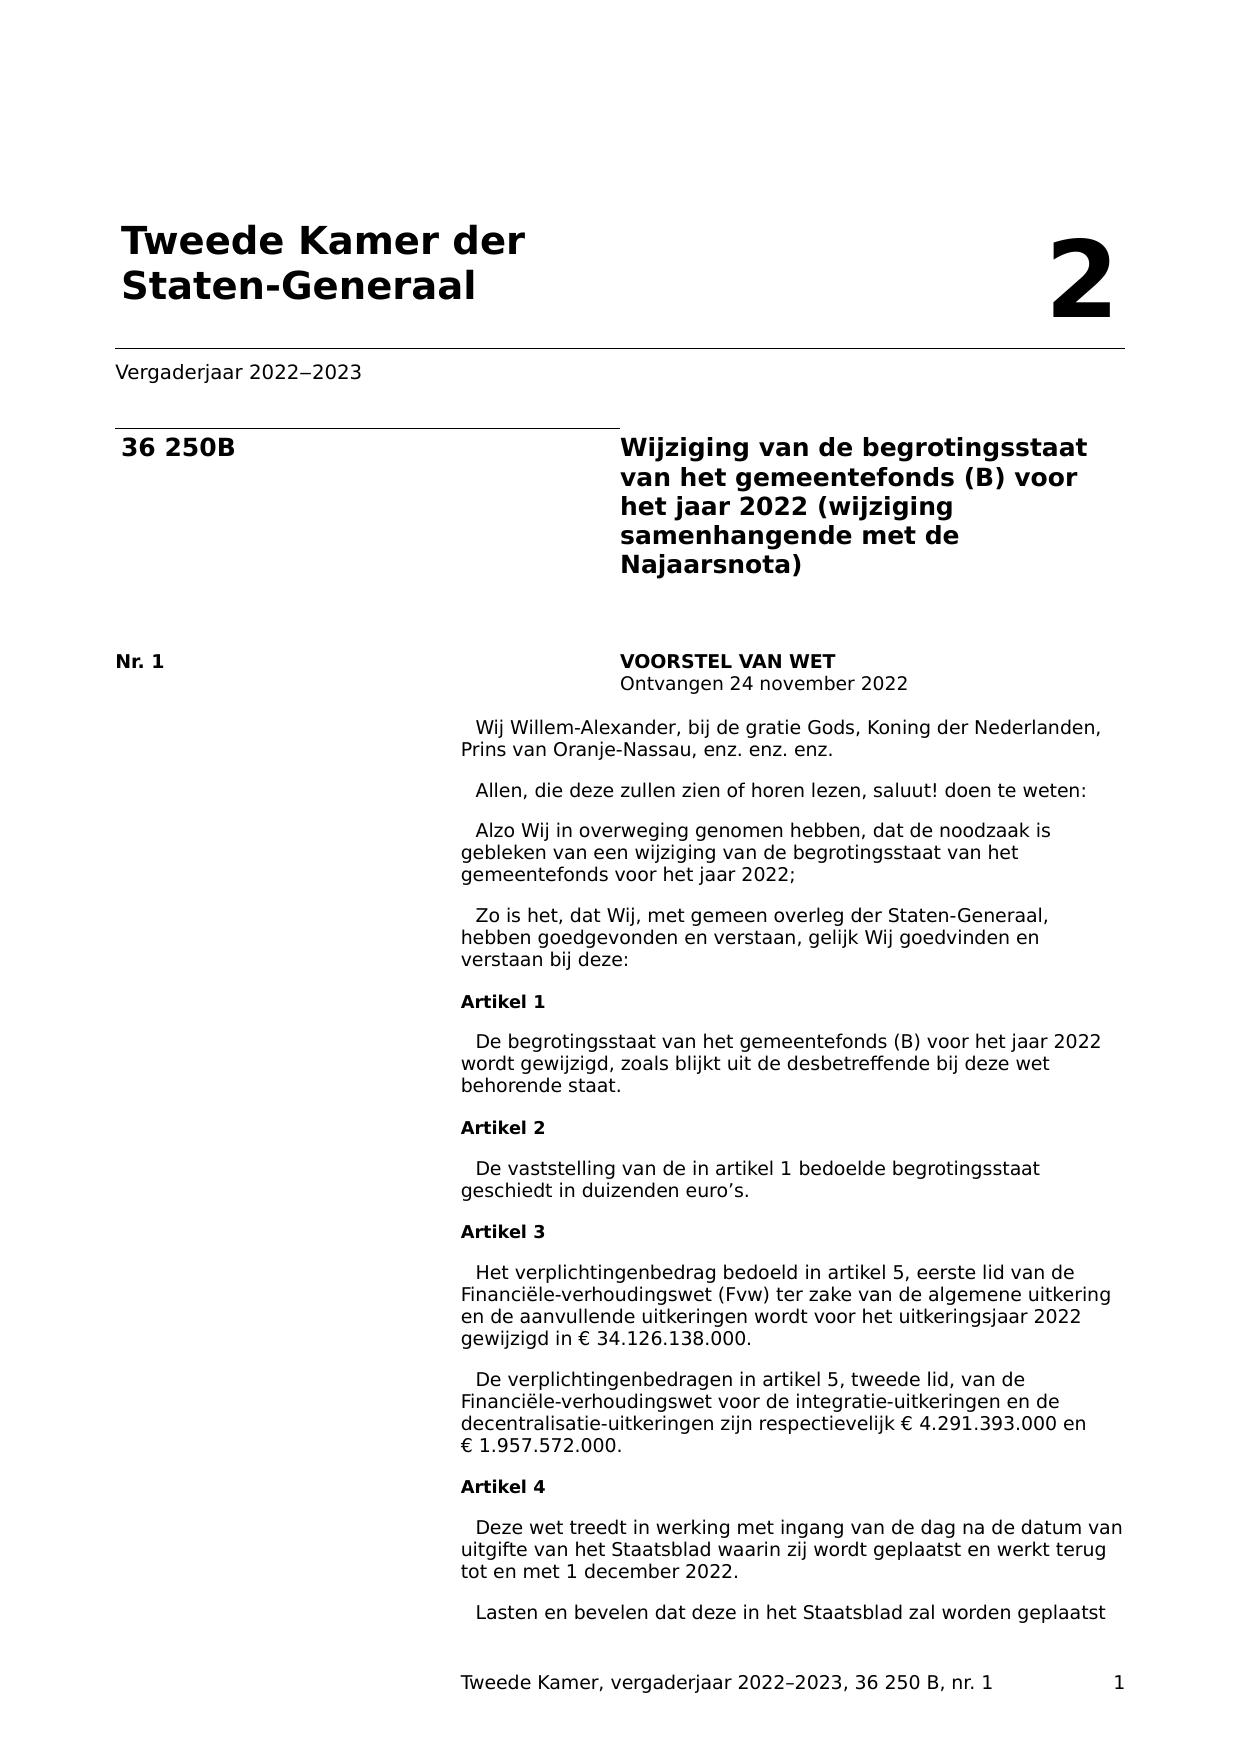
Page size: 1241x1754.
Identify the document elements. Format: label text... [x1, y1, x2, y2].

table_header 2 [620, 213, 1125, 348]
title Artikel 4 [461, 1475, 1125, 1498]
table_header Voorstel van Wet Ontvangen 24 november 2022 [620, 651, 1125, 717]
text Lasten en bevelen dat deze in het Staatsblad zal worden geplaatst [461, 1602, 1125, 1624]
table_header Wijziging van de begrotingsstaat van het gemeentefonds (B) voor het jaar 2022 (wijziging samenhangende met de Najaarsnota) [620, 428, 1125, 585]
title Artikel 3 [461, 1220, 1125, 1243]
table_cell Vergaderjaar 2022‒2023 [115, 349, 1125, 384]
text Het verplichtingenbedrag bedoeld in artikel 5, eerste lid van de Financiële-verhoudingswet (Fvw) ter zake van de algemene uitkering en de aanvullende uitkeringen wordt voor het uitkeringsjaar 2022 gewijzigd in € 34.126.138.000. [461, 1262, 1125, 1350]
text De vaststelling van de in artikel 1 bedoelde begrotingsstaat geschiedt in duizenden euro’s. [461, 1158, 1125, 1202]
table_header 36 250B [115, 429, 620, 585]
text De verplichtingenbedragen in artikel 5, tweede lid, van de Financiële-verhoudingswet voor de integratie-uitkeringen en de decentralisatie-uitkeringen zijn respectievelijk € 4.291.393.000 en € 1.957.572.000. [461, 1369, 1125, 1457]
text Zo is het, dat Wij, met gemeen overleg der Staten-Generaal, hebben goedgevonden en verstaan, gelijk Wij goedvinden en verstaan bij deze: [461, 905, 1125, 971]
text Allen, die deze zullen zien of horen lezen, saluut! doen te weten: [461, 779, 1125, 802]
text Alzo Wij in overweging genomen hebben, dat de noodzaak is gebleken van een wijziging van de begrotingsstaat van het gemeentefonds voor het jaar 2022; [461, 820, 1125, 886]
text Wij Willem-Alexander, bij de gratie Gods, Koning der Nederlanden, Prins van Oranje-Nassau, enz. enz. enz. [461, 717, 1125, 761]
title Artikel 1 [461, 990, 1125, 1013]
text De begrotingsstaat van het gemeentefonds (B) voor het jaar 2022 wordt gewijzigd, zoals blijkt uit de desbetreffende bij deze wet behorende staat. [461, 1031, 1125, 1097]
table_header Nr. 1 [115, 651, 620, 717]
title Artikel 2 [461, 1116, 1125, 1139]
table_header Tweede Kamer der Staten-Generaal [115, 213, 620, 348]
text Deze wet treedt in werking met ingang van de dag na de datum van uitgifte van het Staatsblad waarin zij wordt geplaatst en werkt terug tot en met 1 december 2022. [461, 1517, 1125, 1583]
